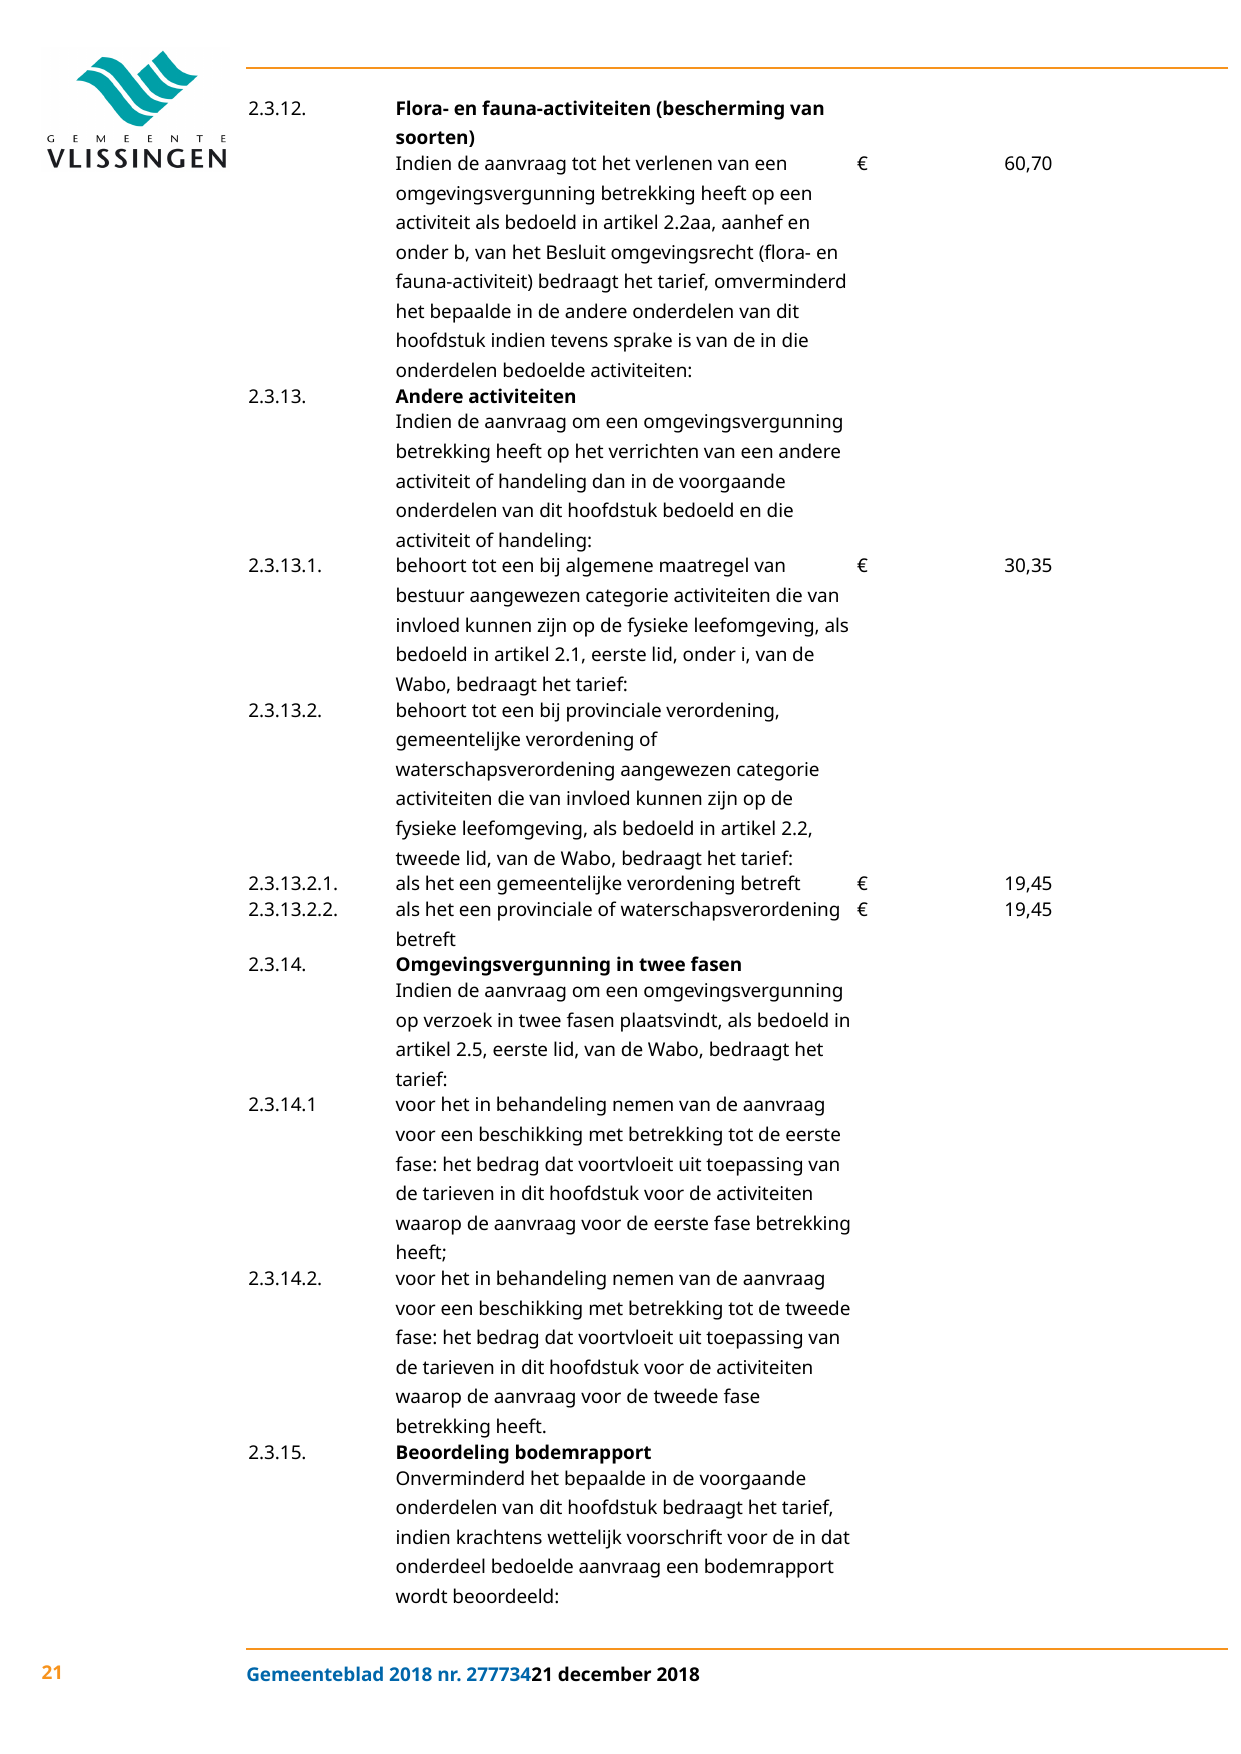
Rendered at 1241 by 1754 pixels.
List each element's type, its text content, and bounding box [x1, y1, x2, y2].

table_cell Andere activiteiten [395, 383, 857, 409]
table_cell [248, 977, 395, 1092]
table_cell 2.3.13.2.2. [248, 896, 395, 951]
table_cell Omgevingsvergunning in twee fasen [395, 951, 857, 977]
table_cell [1004, 1439, 1152, 1465]
table_cell Indien de aanvraag om een omgevingsvergunning op verzoek in twee fasen plaatsvindt, als bedoeld in artikel 2.5, eerste lid, van de Wabo, bedraagt het tarief: [395, 977, 857, 1092]
table_cell € [857, 553, 1004, 697]
table_cell [1004, 1092, 1152, 1265]
table_cell Beoordeling bodemrapport [395, 1439, 857, 1465]
table_cell Flora- en fauna-activiteiten (bescherming van soorten) [395, 95, 857, 150]
table_cell [857, 951, 1004, 977]
table_cell 2.3.13.1. [248, 553, 395, 697]
table_cell 60,70 [1004, 150, 1152, 383]
picture [41, 47, 231, 172]
table_cell behoort tot een bij algemene maatregel van bestuur aangewezen categorie activiteiten die van invloed kunnen zijn op de fysieke leefomgeving, als bedoeld in artikel 2.1, eerste lid, onder i, van de Wabo, bedraagt het tarief: [395, 553, 857, 697]
table_cell € [857, 870, 1004, 896]
table_cell 2.3.15. [248, 1439, 395, 1465]
table_cell 19,45 [1004, 896, 1152, 951]
table_cell 19,45 [1004, 870, 1152, 896]
table_cell als het een provinciale of waterschapsverordening betreft [395, 896, 857, 951]
table_cell [1004, 383, 1152, 409]
table_cell [857, 1465, 1004, 1609]
table_cell [857, 1439, 1004, 1465]
table_cell 30,35 [1004, 553, 1152, 697]
table_cell Indien de aanvraag tot het verlenen van een omgevingsvergunning betrekking heeft op een activiteit als bedoeld in artikel 2.2aa, aanhef en onder b, van het Besluit omgevingsrecht (flora- en fauna-activiteit) bedraagt het tarief, omverminderd het bepaalde in de andere onderdelen van dit hoofdstuk indien tevens sprake is van de in die onderdelen bedoelde activiteiten: [395, 150, 857, 383]
table_cell 2.3.13. [248, 383, 395, 409]
table_cell [1004, 1265, 1152, 1439]
table_cell 2.3.13.2.1. [248, 870, 395, 896]
table_cell [1004, 409, 1152, 553]
table_cell € [857, 896, 1004, 951]
table_cell Onverminderd het bepaalde in de voorgaande onderdelen van dit hoofdstuk bedraagt het tarief, indien krachtens wettelijk voorschrift voor de in dat onderdeel bedoelde aanvraag een bodemrapport wordt beoordeeld: [395, 1465, 857, 1609]
table_cell [248, 150, 395, 383]
table_cell 2.3.14.2. [248, 1265, 395, 1439]
table_cell [857, 1092, 1004, 1265]
table_cell als het een gemeentelijke verordening betreft [395, 870, 857, 896]
table_cell Indien de aanvraag om een omgevingsvergunning betrekking heeft op het verrichten van een andere activiteit of handeling dan in de voorgaande onderdelen van dit hoofdstuk bedoeld en die activiteit of handeling: [395, 409, 857, 553]
table_cell [248, 1465, 395, 1609]
table_cell [857, 409, 1004, 553]
table_cell 2.3.13.2. [248, 697, 395, 870]
table_cell 2.3.14.1 [248, 1092, 395, 1265]
table_cell [1004, 95, 1152, 150]
table_cell [1004, 1465, 1152, 1609]
table_cell 2.3.14. [248, 951, 395, 977]
table_cell [1004, 951, 1152, 977]
table_cell [248, 409, 395, 553]
table_cell [857, 1265, 1004, 1439]
table_cell [1004, 977, 1152, 1092]
table_cell voor het in behandeling nemen van de aanvraag voor een beschikking met betrekking tot de eerste fase: het bedrag dat voortvloeit uit toepassing van de tarieven in dit hoofdstuk voor de activiteiten waarop de aanvraag voor de eerste fase betrekking heeft; [395, 1092, 857, 1265]
table_cell 2.3.12. [248, 95, 395, 150]
table_cell [857, 977, 1004, 1092]
table_cell [857, 383, 1004, 409]
table_cell voor het in behandeling nemen van de aanvraag voor een beschikking met betrekking tot de tweede fase: het bedrag dat voortvloeit uit toepassing van de tarieven in dit hoofdstuk voor de activiteiten waarop de aanvraag voor de tweede fase betrekking heeft. [395, 1265, 857, 1439]
table_cell [1004, 697, 1152, 870]
table_cell € [857, 150, 1004, 383]
table_cell [857, 697, 1004, 870]
table_cell [857, 95, 1004, 150]
table_cell behoort tot een bij provinciale verordening, gemeentelijke verordening of waterschapsverordening aangewezen categorie activiteiten die van invloed kunnen zijn op de fysieke leefomgeving, als bedoeld in artikel 2.2, tweede lid, van de Wabo, bedraagt het tarief: [395, 697, 857, 870]
